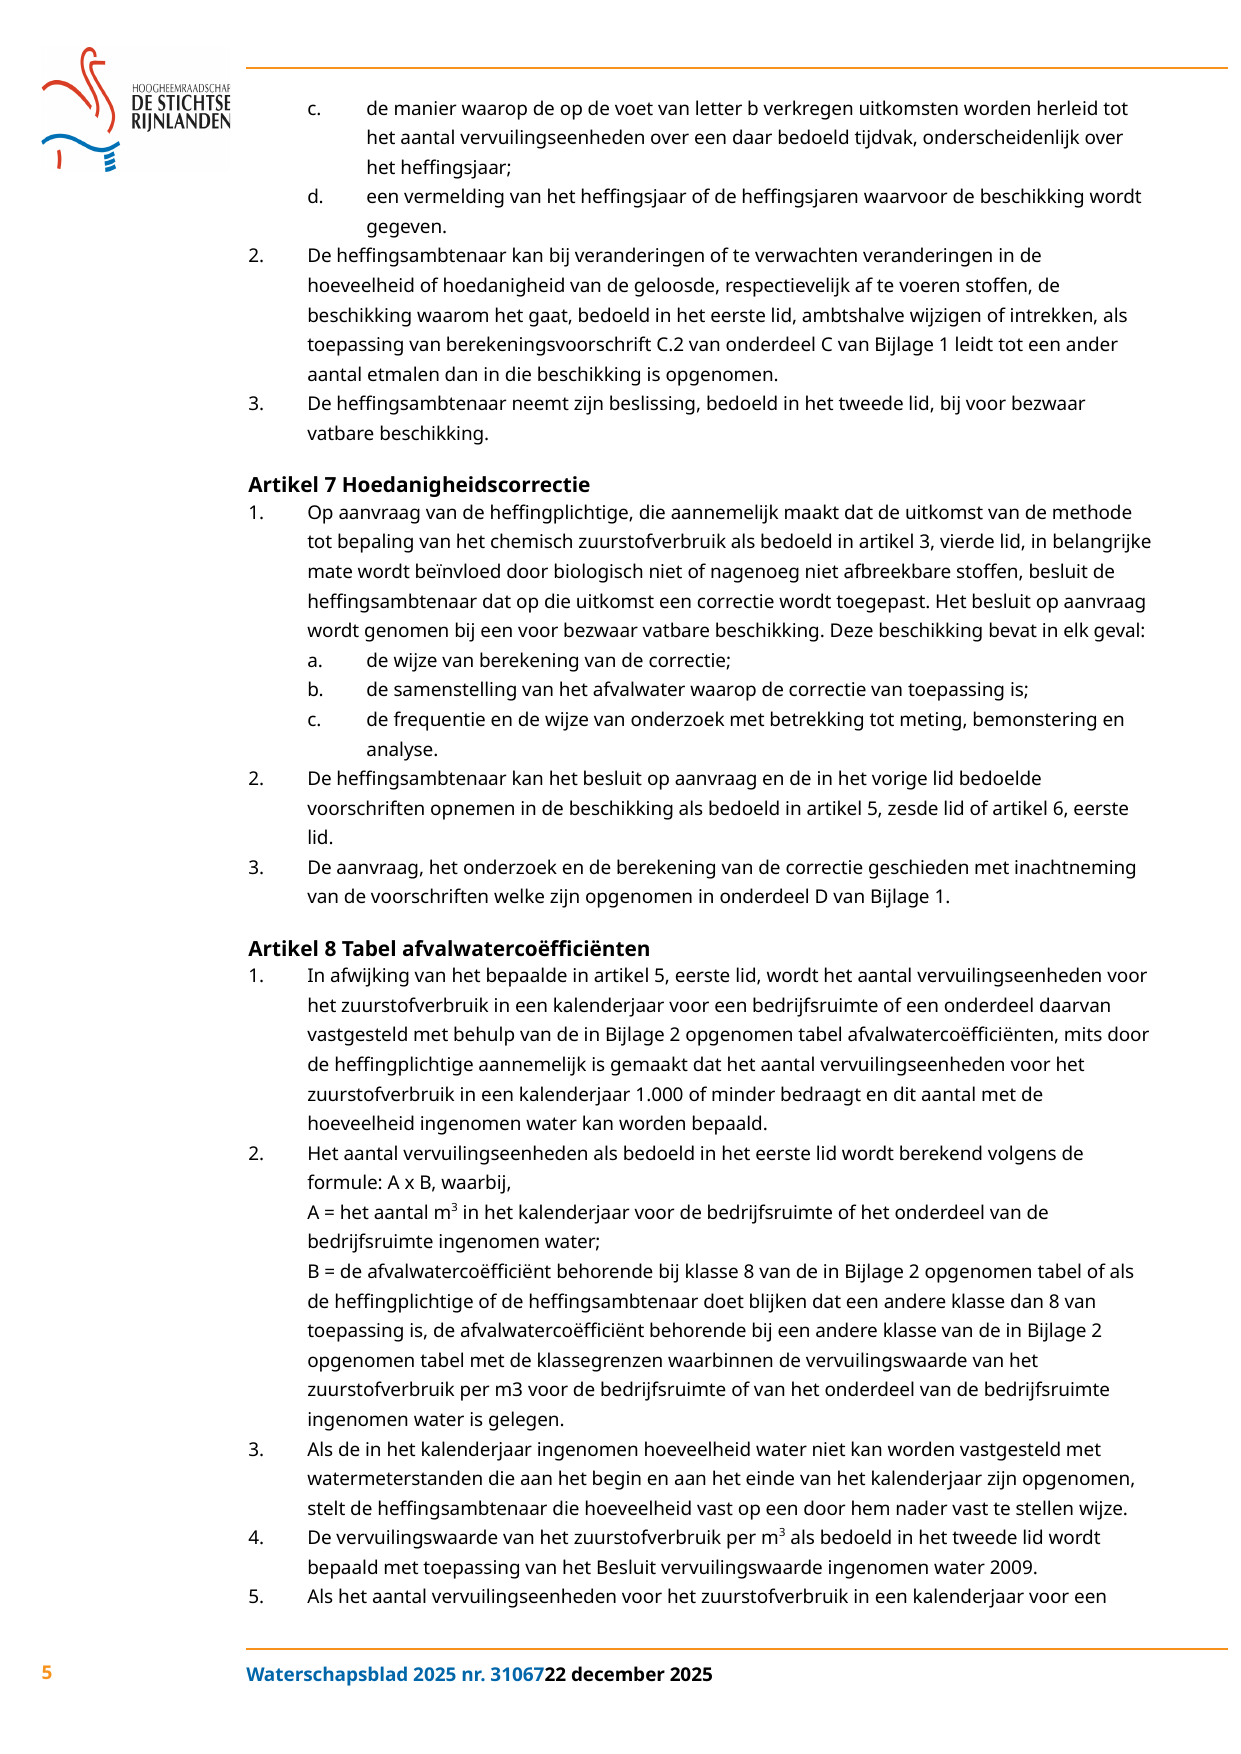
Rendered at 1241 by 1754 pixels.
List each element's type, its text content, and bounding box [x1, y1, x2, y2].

list De vervuilingswaarde van het zuurstofverbruik per m3 als bedoeld in het tweede lid wordt bepaald met toepassing van het Besluit vervuilingswaarde ingenomen water 2009. [248, 1524, 1152, 1580]
list A = het aantal m3 in het kalenderjaar voor de bedrijfsruimte of het onderdeel van de bedrijfsruimte ingenomen water; [248, 1199, 1152, 1254]
list Op aanvraag van de heffingplichtige, die aannemelijk maakt dat de uitkomst van de methode tot bepaling van het chemisch zuurstofverbruik als bedoeld in artikel 3, vierde lid, in belangrijke mate wordt beïnvloed door biologisch niet of nagenoeg niet afbreekbare stoffen, besluit de heffingsambtenaar dat op die uitkomst een correctie wordt toegepast. Het besluit op aanvraag wordt genomen bij een voor bezwaar vatbare beschikking. Deze beschikking bevat in elk geval: [248, 499, 1152, 643]
list Als het aantal vervuilingseenheden voor het zuurstofverbruik in een kalenderjaar voor een [248, 1584, 1152, 1609]
list Als de in het kalenderjaar ingenomen hoeveelheid water niet kan worden vastgesteld met watermeterstanden die aan het begin en aan het einde van het kalenderjaar zijn opgenomen, stelt de heffingsambtenaar die hoeveelheid vast op een door hem nader vast te stellen wijze. [248, 1436, 1152, 1521]
list een vermelding van het heffingsjaar of de heffingsjaren waarvoor de beschikking wordt gegeven. [307, 183, 1152, 239]
picture [41, 47, 231, 172]
list De aanvraag, het onderzoek en de berekening van de correctie geschieden met inachtneming van de voorschriften welke zijn opgenomen in onderdeel D van Bijlage 1. [248, 854, 1152, 909]
list de frequentie en de wijze van onderzoek met betrekking tot meting, bemonstering en analyse. [307, 706, 1152, 761]
text Artikel 7 Hoedanigheidscorrectie [248, 471, 1152, 499]
list B = de afvalwatercoëfficiënt behorende bij klasse 8 van de in Bijlage 2 opgenomen tabel of als de heffingplichtige of de heffingsambtenaar doet blijken dat een andere klasse dan 8 van toepassing is, de afvalwatercoëfficiënt behorende bij een andere klasse van de in Bijlage 2 opgenomen tabel met de klassegrenzen waarbinnen de vervuilingswaarde van het zuurstofverbruik per m3 voor de bedrijfsruimte of van het onderdeel van de bedrijfsruimte ingenomen water is gelegen. [248, 1258, 1152, 1432]
list De heffingsambtenaar neemt zijn beslissing, bedoeld in het tweede lid, bij voor bezwaar vatbare beschikking. [248, 391, 1152, 446]
text Artikel 8 Tabel afvalwatercoëfficiënten [248, 934, 1152, 962]
list de samenstelling van het afvalwater waarop de correctie van toepassing is; [307, 677, 1152, 702]
list de manier waarop de op de voet van letter b verkregen uitkomsten worden herleid tot het aantal vervuilingseenheden over een daar bedoeld tijdvak, onderscheidenlijk over het heffingsjaar; [307, 95, 1152, 180]
list In afwijking van het bepaalde in artikel 5, eerste lid, wordt het aantal vervuilingseenheden voor het zuurstofverbruik in een kalenderjaar voor een bedrijfsruimte of een onderdeel daarvan vastgesteld met behulp van de in Bijlage 2 opgenomen tabel afvalwatercoëfficiënten, mits door de heffingplichtige aannemelijk is gemaakt dat het aantal vervuilingseenheden voor het zuurstofverbruik in een kalenderjaar 1.000 of minder bedraagt en dit aantal met de hoeveelheid ingenomen water kan worden bepaald. [248, 962, 1152, 1136]
list de wijze van berekening van de correctie; [307, 647, 1152, 673]
list De heffingsambtenaar kan bij veranderingen of te verwachten veranderingen in de hoeveelheid of hoedanigheid van de geloosde, respectievelijk af te voeren stoffen, de beschikking waarom het gaat, bedoeld in het eerste lid, ambtshalve wijzigen of intrekken, als toepassing van berekeningsvoorschrift C.2 van onderdeel C van Bijlage 1 leidt tot een ander aantal etmalen dan in die beschikking is opgenomen. [248, 243, 1152, 387]
list De heffingsambtenaar kan het besluit op aanvraag en de in het vorige lid bedoelde voorschriften opnemen in de beschikking als bedoeld in artikel 5, zesde lid of artikel 6, eerste lid. [248, 765, 1152, 850]
list Het aantal vervuilingseenheden als bedoeld in het eerste lid wordt berekend volgens de formule: A x B, waarbij, [248, 1140, 1152, 1195]
